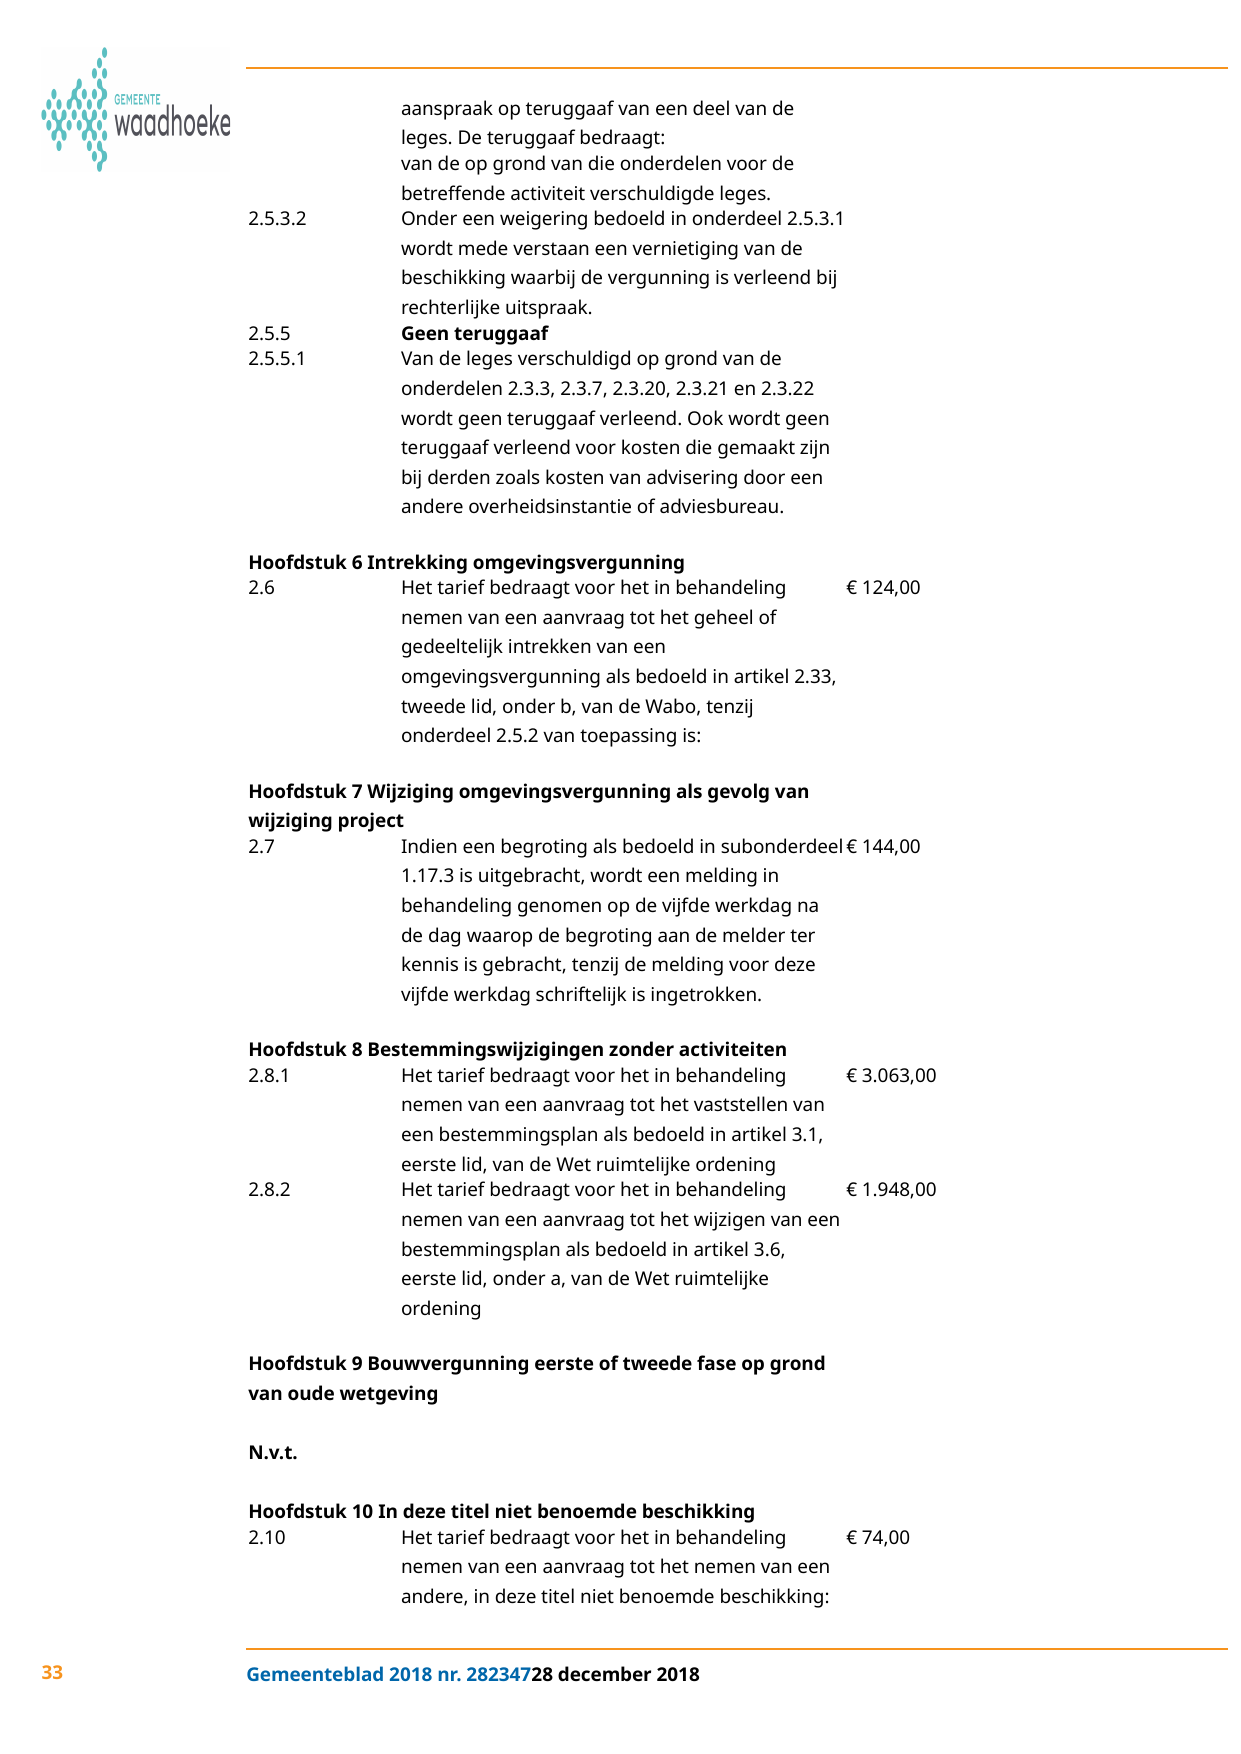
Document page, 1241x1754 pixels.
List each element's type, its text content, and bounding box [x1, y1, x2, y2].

table_cell € 74,00 [846, 1524, 1152, 1609]
table_cell Het tarief bedraagt voor het in behandeling nemen van een aanvraag tot het vaststellen van een bestemmingsplan als bedoeld in artikel 3.1, eerste lid, van de Wet ruimtelijke ordening [401, 1062, 846, 1177]
table_cell Het tarief bedraagt voor het in behandeling nemen van een aanvraag tot het nemen van een andere, in deze titel niet benoemde beschikking: [401, 1524, 846, 1609]
table_cell 2.5.5.1 [248, 346, 401, 519]
table_cell Het tarief bedraagt voor het in behandeling nemen van een aanvraag tot het geheel of gedeeltelijk intrekken van een omgevingsvergunning als bedoeld in artikel 2.33, tweede lid, onder b, van de Wabo, tenzij onderdeel 2.5.2 van toepassing is: [401, 575, 846, 748]
table_cell aanspraak op teruggaaf van een deel van de leges. De teruggaaf bedraagt: [401, 95, 846, 150]
table_cell € 3.063,00 [846, 1062, 1152, 1177]
table_cell [846, 346, 1152, 519]
table_cell Geen teruggaaf [401, 320, 846, 346]
table_cell [846, 150, 1152, 205]
table_cell [248, 95, 401, 205]
table_cell 2.5.5 [248, 320, 401, 346]
table_cell Van de leges verschuldigd op grond van de onderdelen 2.3.3, 2.3.7, 2.3.20, 2.3.21 en 2.3.22 wordt geen teruggaaf verleend. Ook wordt geen teruggaaf verleend voor kosten die gemaakt zijn bij derden zoals kosten van advisering door een andere overheidsinstantie of adviesbureau. [401, 346, 846, 519]
table_cell Hoofdstuk 7 Wijziging omgevingsvergunning als gevolg van wijziging project [248, 748, 846, 833]
table_cell € 124,00 [846, 575, 1152, 748]
table_cell 2.7 [248, 833, 401, 1007]
table_cell 2.8.2 [248, 1177, 401, 1321]
table_cell [846, 1321, 1152, 1524]
table_cell Indien een begroting als bedoeld in subonderdeel 1.17.3 is uitgebracht, wordt een melding in behandeling genomen op de vijfde werkdag na de dag waarop de begroting aan de melder ter kennis is gebracht, tenzij de melding voor deze vijfde werkdag schriftelijk is ingetrokken. [401, 833, 846, 1007]
table_cell [846, 320, 1152, 346]
table_cell 2.5.3.2 [248, 205, 401, 320]
table_cell 2.10 [248, 1524, 401, 1609]
table_cell € 144,00 [846, 833, 1152, 1007]
table_cell [846, 205, 1152, 320]
table_cell Onder een weigering bedoeld in onderdeel 2.5.3.1 wordt mede verstaan een vernietiging van de beschikking waarbij de vergunning is verleend bij rechterlijke uitspraak. [401, 205, 846, 320]
table_cell [846, 95, 1152, 150]
table_cell [846, 1007, 1152, 1062]
table_cell [846, 519, 1152, 574]
table_cell Hoofdstuk 9 Bouwvergunning eerste of tweede fase op grond van oude wetgeving N.v.t. Hoofdstuk 10 In deze titel niet benoemde beschikking [248, 1321, 846, 1524]
picture [41, 47, 231, 172]
table_cell 2.6 [248, 575, 401, 748]
table_cell Het tarief bedraagt voor het in behandeling nemen van een aanvraag tot het wijzigen van een bestemmingsplan als bedoeld in artikel 3.6, eerste lid, onder a, van de Wet ruimtelijke ordening [401, 1177, 846, 1321]
table_cell € 1.948,00 [846, 1177, 1152, 1321]
table_cell van de op grond van die onderdelen voor de betreffende activiteit verschuldigde leges. [401, 150, 846, 205]
table_cell 2.8.1 [248, 1062, 401, 1177]
table_cell [846, 748, 1152, 833]
table_cell Hoofdstuk 6 Intrekking omgevingsvergunning [248, 519, 846, 574]
table_cell Hoofdstuk 8 Bestemmingswijzigingen zonder activiteiten [248, 1007, 846, 1062]
